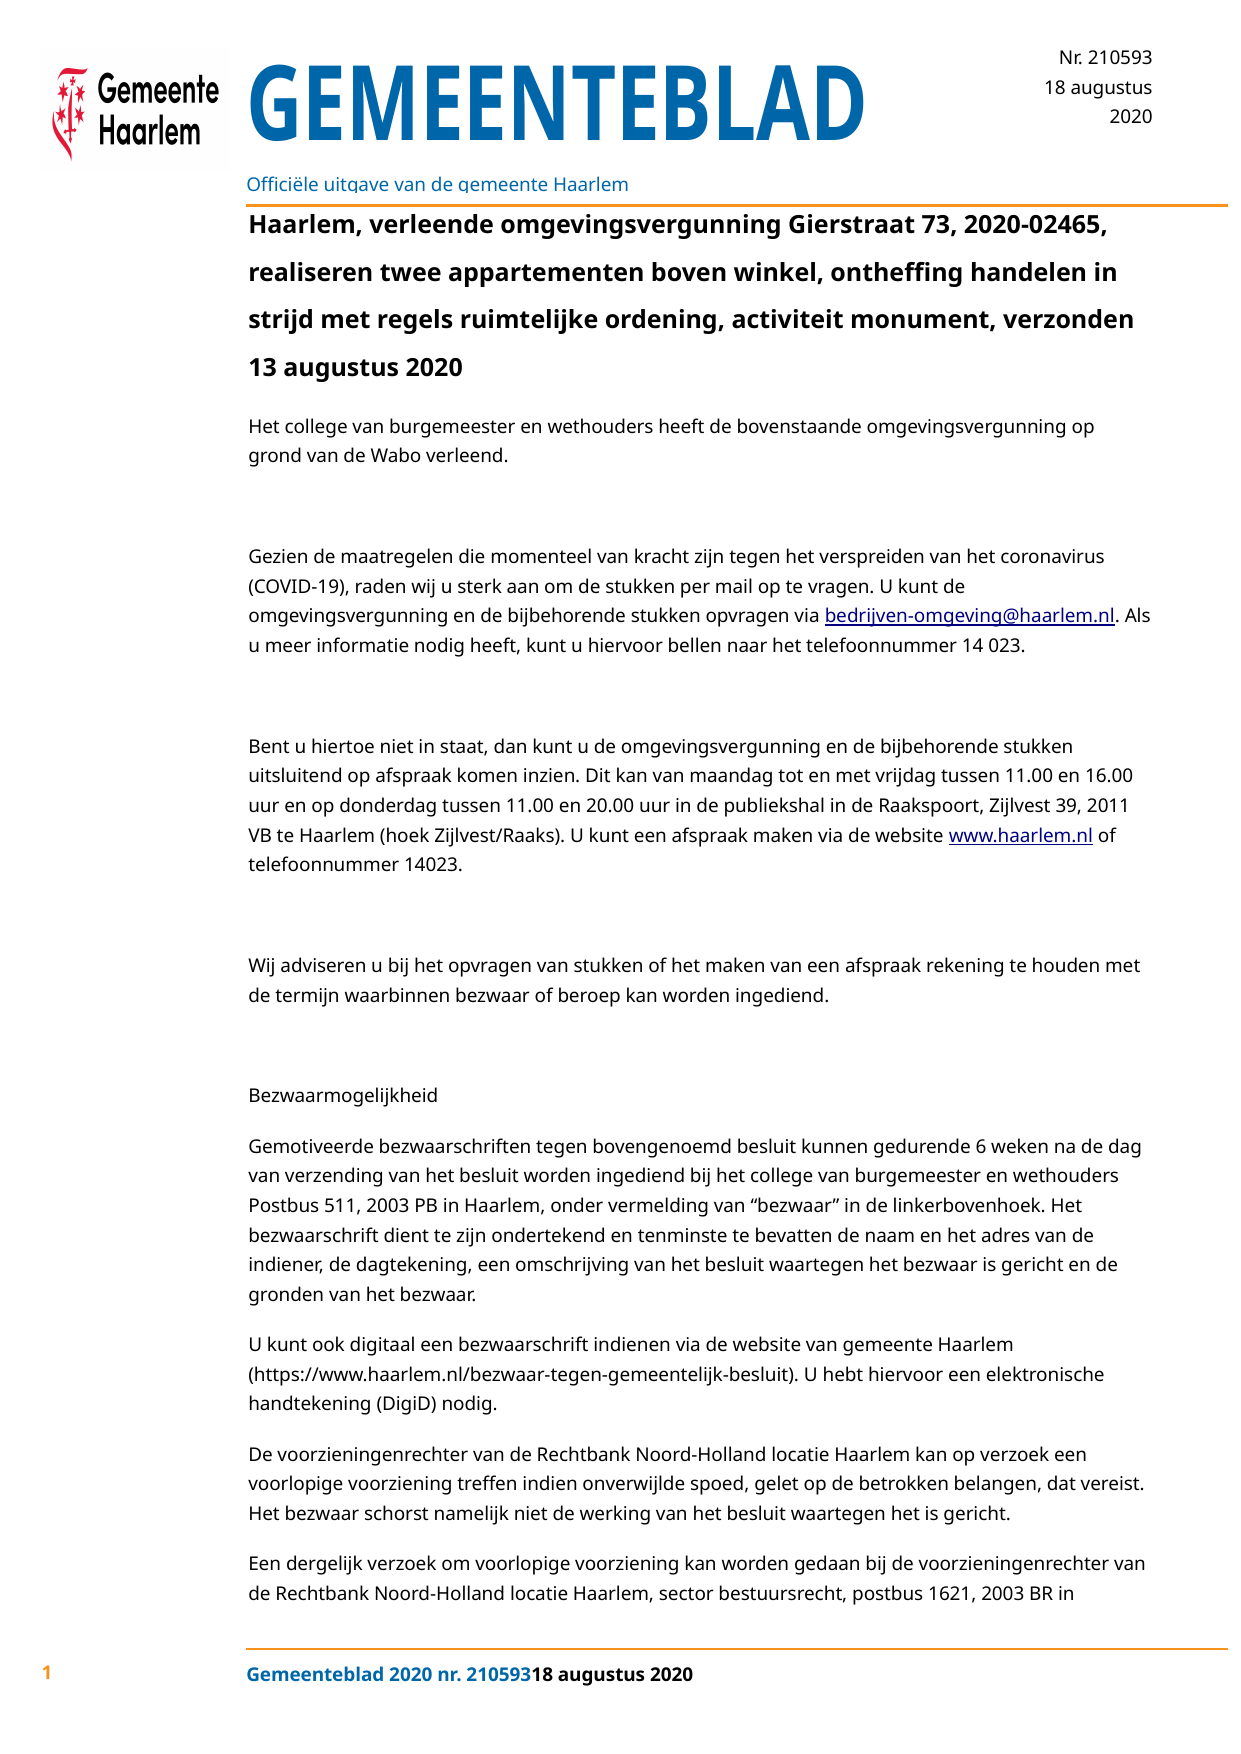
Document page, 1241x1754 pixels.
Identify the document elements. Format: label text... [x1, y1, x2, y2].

text Bent u hiertoe niet in staat, dan kunt u de omgevingsvergunning en de bijbehorende stukken uitsluitend op afspraak komen inzien. Dit kan van maandag tot en met vrijdag tussen 11.00 en 16.00 uur en op donderdag tussen 11.00 en 20.00 uur in de publiekshal in de Raakspoort, Zijlvest 39, 2011 VB te Haarlem (hoek Zijlvest/Raaks). U kunt een afspraak maken via de website www.haarlem.nl of telefoonnummer 14023. [248, 733, 1152, 877]
text Gemotiveerde bezwaarschriften tegen bovengenoemd besluit kunnen gedurende 6 weken na de dag van verzending van het besluit worden ingediend bij het college van burgemeester en wethouders Postbus 511, 2003 PB in Haarlem, onder vermelding van “bezwaar” in de linkerbovenhoek. Het bezwaarschrift dient te zijn ondertekend en tenminste te bevatten de naam en het adres van de indiener, de dagtekening, een omschrijving van het besluit waartegen het bezwaar is gericht en de gronden van het bezwaar. [248, 1133, 1152, 1307]
text Gezien de maatregelen die momenteel van kracht zijn tegen het verspreiden van het coronavirus (COVID-19), raden wij u sterk aan om de stukken per mail op te vragen. U kunt de omgevingsvergunning en de bijbehorende stukken opvragen via bedrijven-omgeving@haarlem.nl. Als u meer informatie nodig heeft, kunt u hiervoor bellen naar het telefoonnummer 14 023. [248, 543, 1152, 658]
text Bezwaarmogelijkheid [248, 1083, 1152, 1108]
text Een dergelijk verzoek om voorlopige voorziening kan worden gedaan bij de voorzieningenrechter van de Rechtbank Noord-Holland locatie Haarlem, sector bestuursrecht, postbus 1621, 2003 BR in [248, 1551, 1152, 1606]
text Haarlem, verleende omgevingsvergunning Gierstraat 73, 2020-02465, realiseren twee appartementen boven winkel, ontheffing handelen in strijd met regels ruimtelijke ordening, activiteit monument, verzonden 13 augustus 2020 [248, 207, 1152, 384]
text De voorzieningenrechter van de Rechtbank Noord-Holland locatie Haarlem kan op verzoek een voorlopige voorziening treffen indien onverwijlde spoed, gelet op de betrokken belangen, dat vereist. Het bezwaar schorst namelijk niet de werking van het besluit waartegen het is gericht. [248, 1441, 1152, 1526]
picture [41, 47, 231, 172]
text Het college van burgemeester en wethouders heeft de bovenstaande omgevingsvergunning op grond van de Wabo verleend. [248, 413, 1152, 468]
text U kunt ook digitaal een bezwaarschrift indienen via de website van gemeente Haarlem (https://www.haarlem.nl/bezwaar-tegen-gemeentelijk-besluit). U hebt hiervoor een elektronische handtekening (DigiD) nodig. [248, 1331, 1152, 1416]
text Wij adviseren u bij het opvragen van stukken of het maken van een afspraak rekening te houden met de termijn waarbinnen bezwaar of beroep kan worden ingediend. [248, 952, 1152, 1008]
